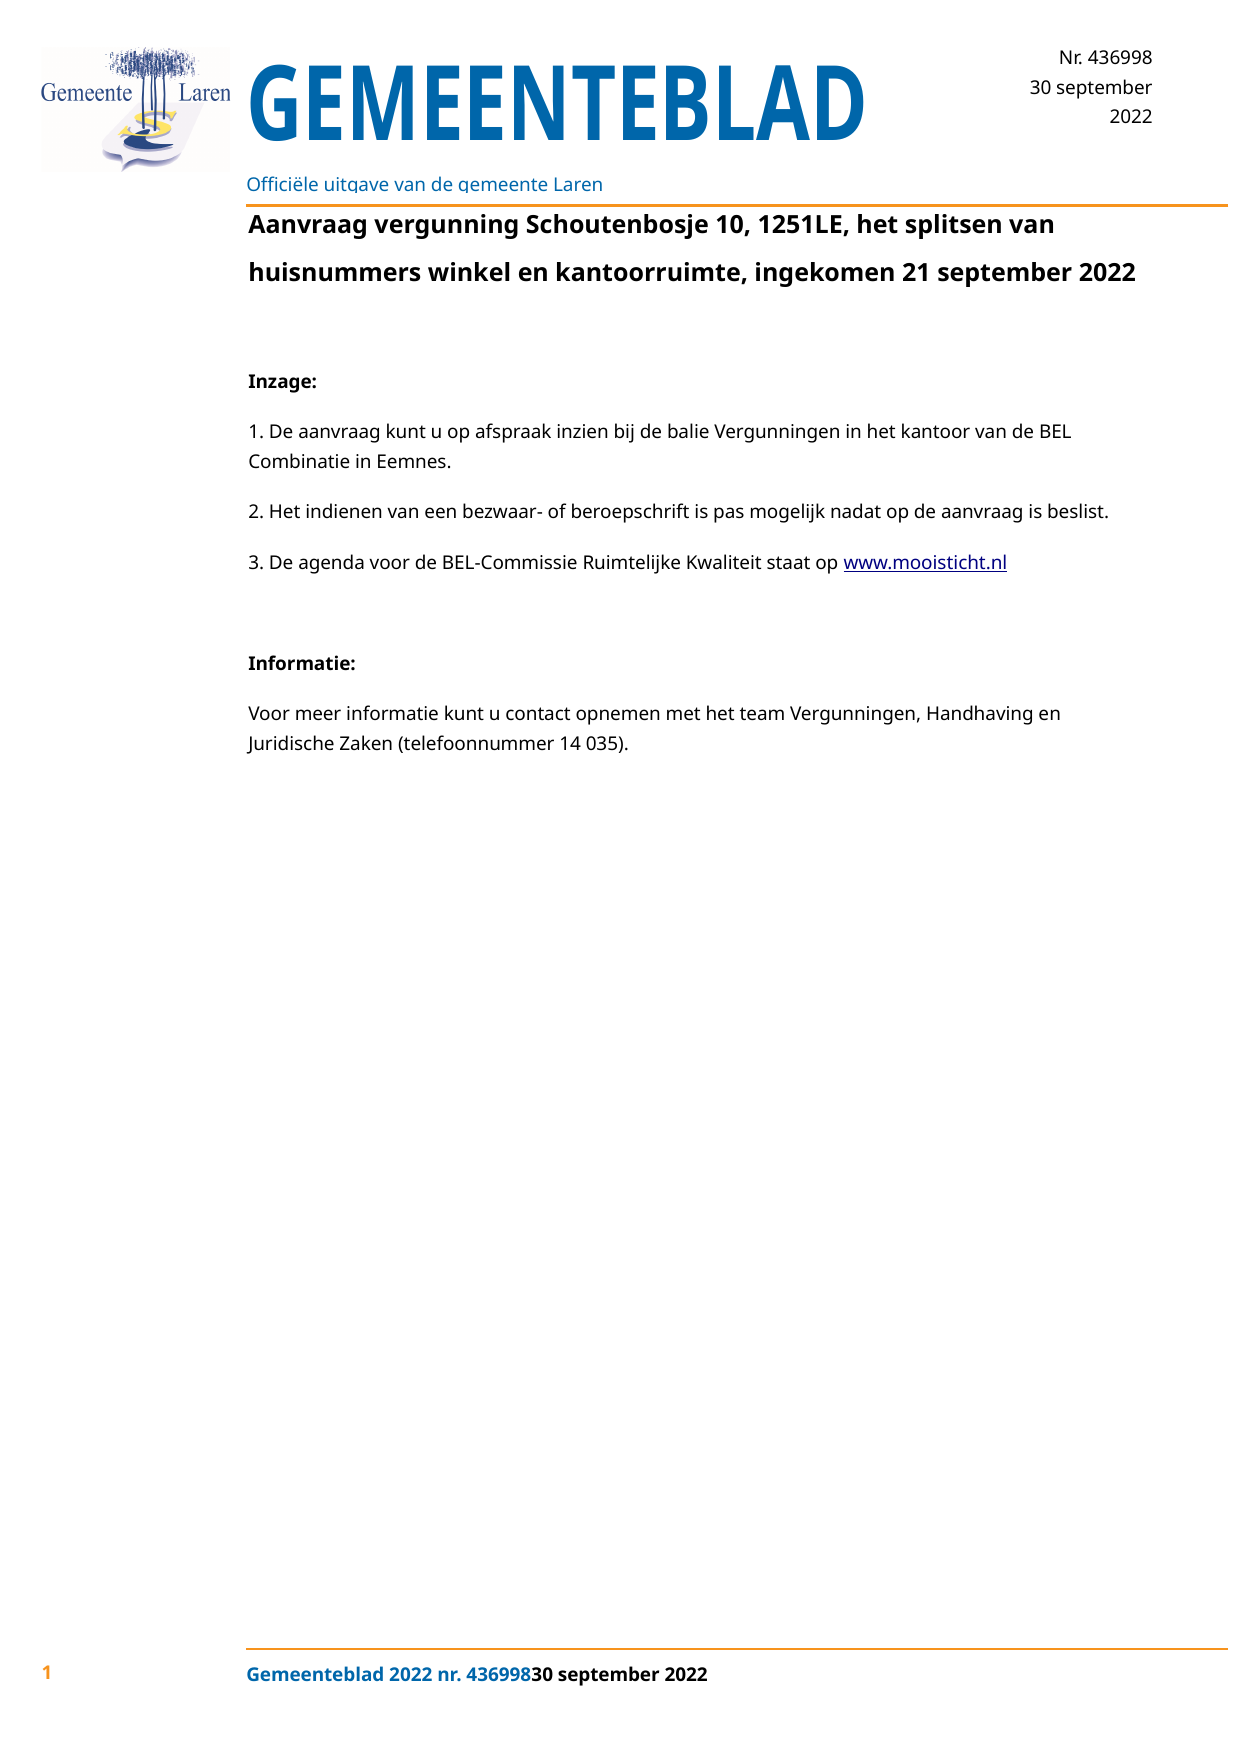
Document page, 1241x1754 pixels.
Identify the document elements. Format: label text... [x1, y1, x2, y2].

text 3. De agenda voor de BEL-Commissie Ruimtelijke Kwaliteit staat op www.mooisticht.nl [248, 549, 1152, 575]
text 2. Het indienen van een bezwaar- of beroepschrift is pas mogelijk nadat op de aanvraag is beslist. [248, 499, 1152, 524]
picture [41, 47, 231, 172]
text 1. De aanvraag kunt u op afspraak inzien bij de balie Vergunningen in het kantoor van de BEL Combinatie in Eemnes. [248, 419, 1152, 474]
text Inzage: [248, 368, 1152, 394]
text Aanvraag vergunning Schoutenbosje 10, 1251LE, het splitsen van huisnummers winkel en kantoorruimte, ingekomen 21 september 2022 [248, 207, 1152, 288]
text Voor meer informatie kunt u contact opnemen met het team Vergunningen, Handhaving en Juridische Zaken (telefoonnummer 14 035). [248, 700, 1152, 756]
text Informatie: [248, 650, 1152, 676]
